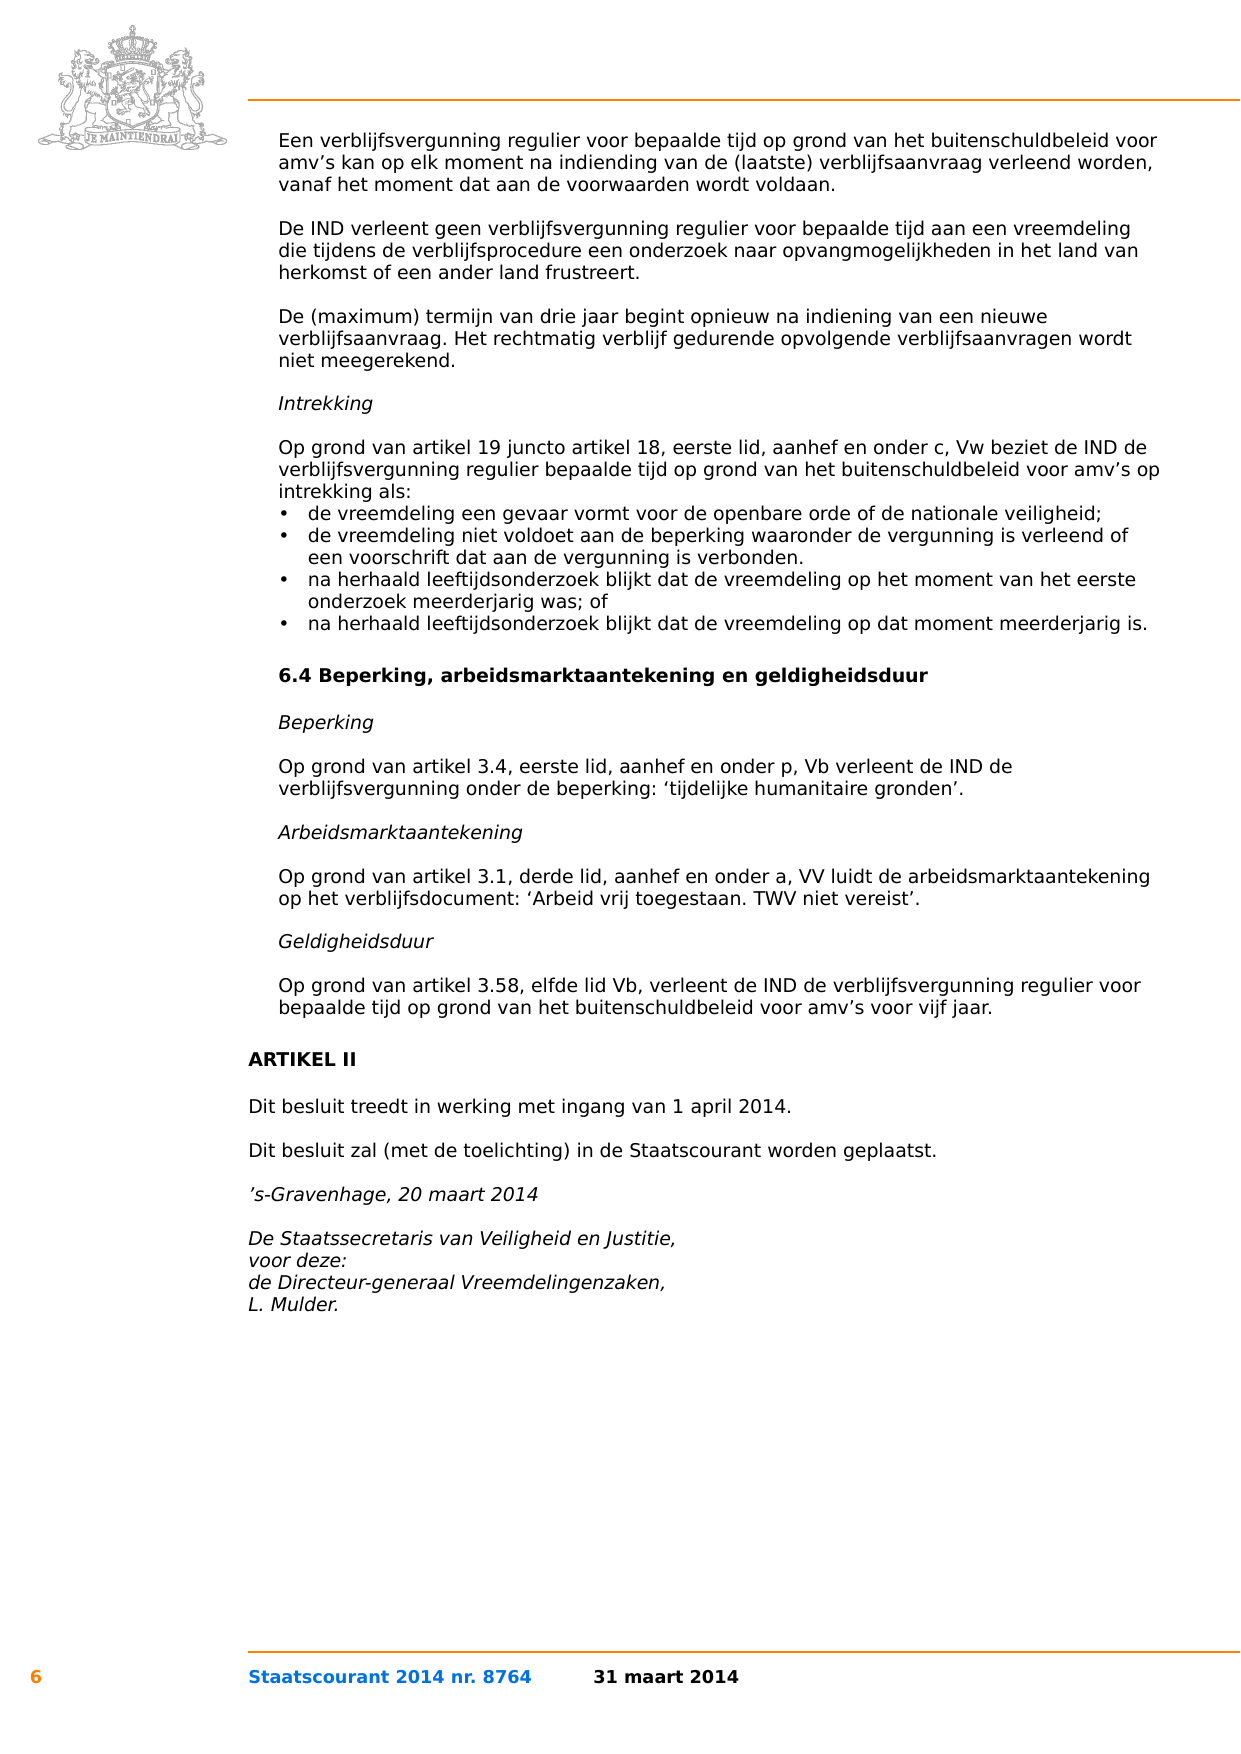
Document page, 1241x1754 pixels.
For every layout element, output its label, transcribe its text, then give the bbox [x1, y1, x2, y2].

text Op grond van artikel 3.58, elfde lid Vb, verleent de IND de verblijfsvergunning regulier voor bepaalde tijd op grond van het buitenschuldbeleid voor amv’s voor vijf jaar. [278, 975, 1163, 1019]
text ’s-Gravenhage, 20 maart 2014 [248, 1184, 1163, 1206]
text Een verblijfsvergunning regulier voor bepaalde tijd op grond van het buitenschuldbeleid voor amv’s kan op elk moment na indiending van de (laatste) verblijfsaanvraag verleend worden, vanaf het moment dat aan de voorwaarden wordt voldaan. [278, 130, 1163, 196]
subtitle Intrekking [278, 393, 1163, 415]
subtitle ARTIKEL II [248, 1049, 1163, 1071]
text Dit besluit zal (met de toelichting) in de Staatscourant worden geplaatst. [248, 1140, 1163, 1162]
text De IND verleent geen verblijfsvergunning regulier voor bepaalde tijd aan een vreemdeling die tijdens de verblijfsprocedure een onderzoek naar opvangmogelijkheden in het land van herkomst of een ander land frustreert. [278, 218, 1163, 284]
text Op grond van artikel 3.1, derde lid, aanhef en onder a, VV luidt de arbeidsmarktaantekening op het verblijfsdocument: ‘Arbeid vrij toegestaan. TWV niet vereist’. [278, 866, 1163, 909]
text Op grond van artikel 3.4, eerste lid, aanhef en onder p, Vb verleent de IND de verblijfsvergunning onder de beperking: ‘tijdelijke humanitaire gronden’. [278, 756, 1163, 800]
subtitle Geldigheidsduur [278, 931, 1163, 953]
text • de vreemdeling een gevaar vormt voor de openbare orde of de nationale veiligheid; [278, 503, 1163, 525]
subtitle Arbeidsmarktaantekening [278, 822, 1163, 844]
text Dit besluit treedt in werking met ingang van 1 april 2014. [248, 1096, 1163, 1118]
text • de vreemdeling niet voldoet aan de beperking waaronder de vergunning is verleend of een voorschrift dat aan de vergunning is verbonden. [278, 525, 1163, 569]
text De (maximum) termijn van drie jaar begint opnieuw na indiening van een nieuwe verblijfsaanvraag. Het rechtmatig verblijf gedurende opvolgende verblijfsaanvragen wordt niet meegerekend. [278, 306, 1163, 371]
subtitle 6.4 Beperking, arbeidsmarktaantekening en geldigheidsduur [278, 665, 1163, 687]
text • na herhaald leeftijdsonderzoek blijkt dat de vreemdeling op het moment van het eerste onderzoek meerderjarig was; of [278, 569, 1163, 613]
text De Staatssecretaris van Veiligheid en Justitie, voor deze: de Directeur-generaal Vreemdelingenzaken, L. Mulder. [248, 1228, 1163, 1316]
text Op grond van artikel 19 juncto artikel 18, eerste lid, aanhef en onder c, Vw beziet de IND de verblijfsvergunning regulier bepaalde tijd op grond van het buitenschuldbeleid voor amv’s op intrekking als: [278, 437, 1163, 503]
picture [38, 25, 227, 150]
text • na herhaald leeftijdsonderzoek blijkt dat de vreemdeling op dat moment meerderjarig is. [278, 613, 1163, 635]
subtitle Beperking [278, 712, 1163, 734]
